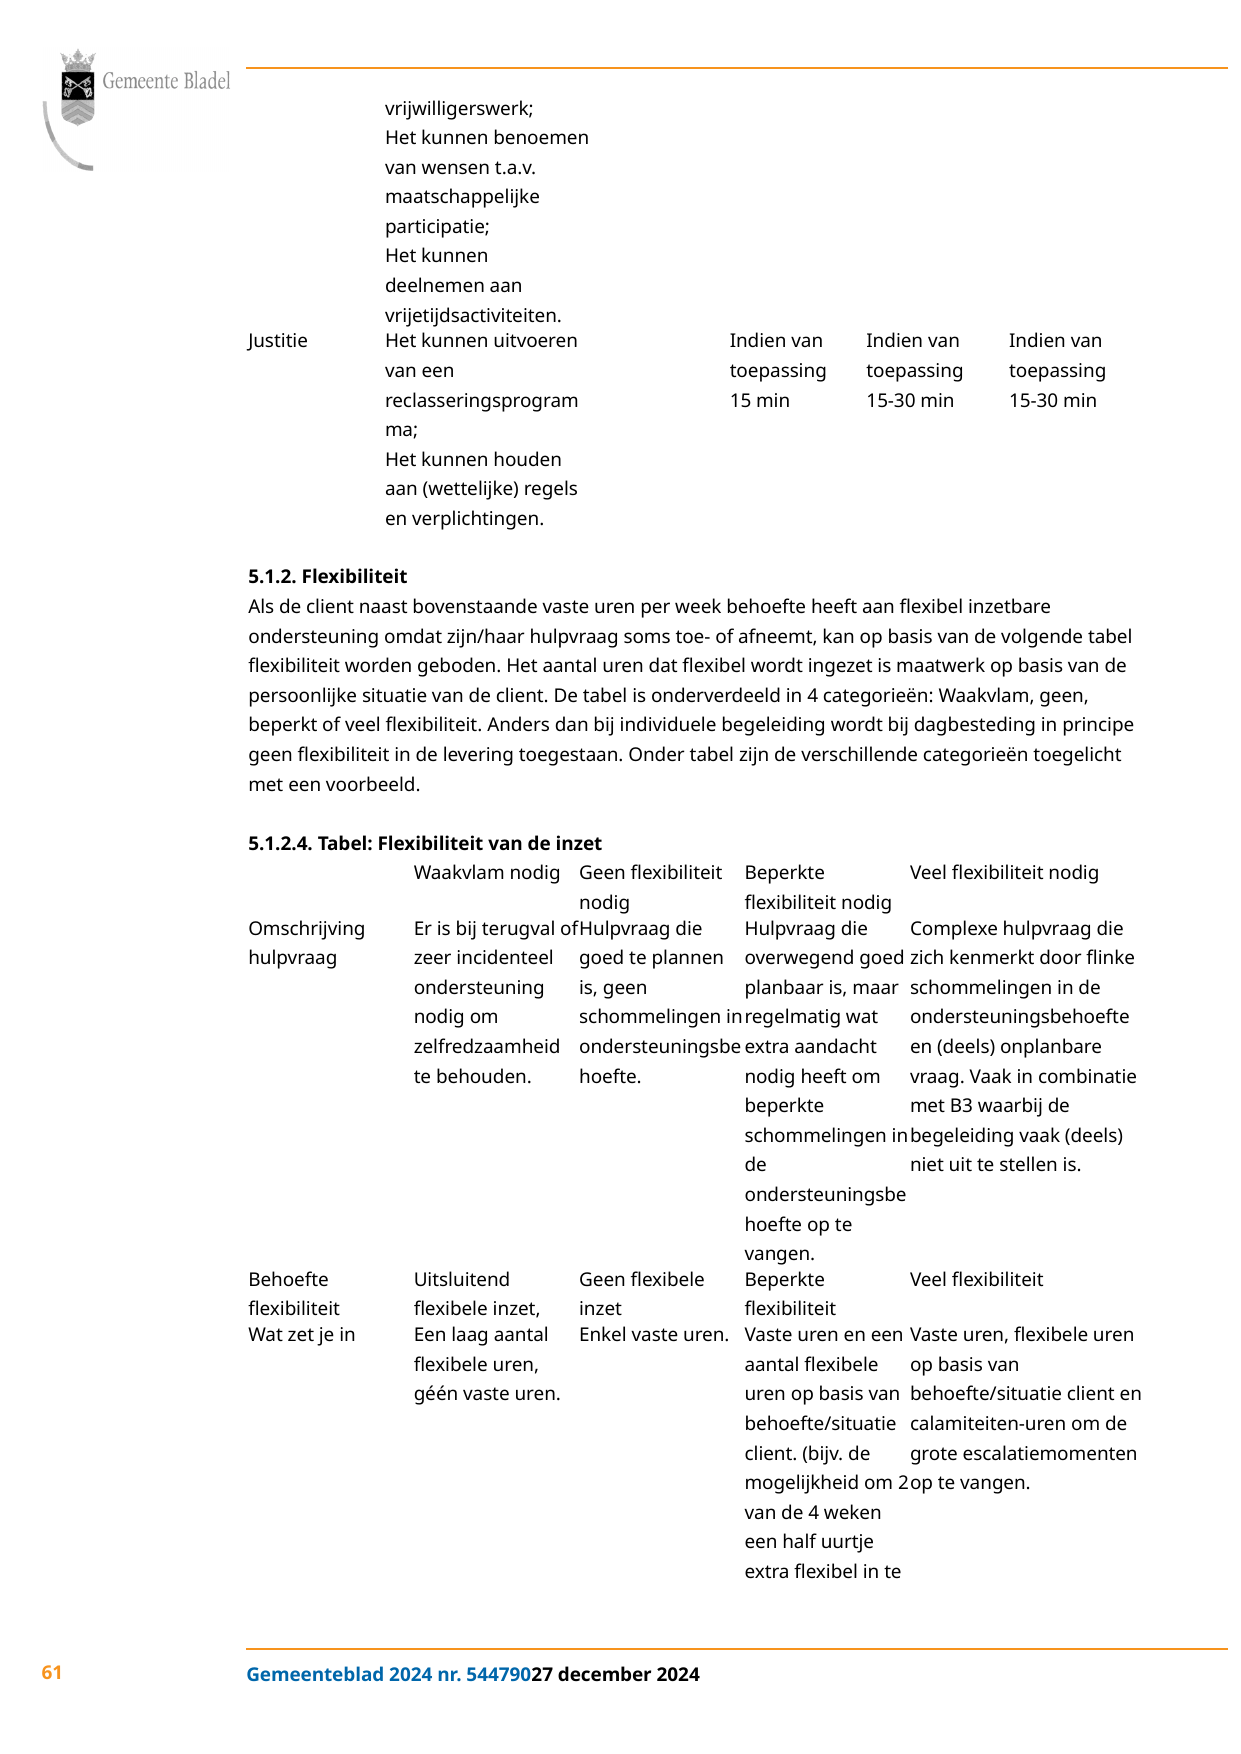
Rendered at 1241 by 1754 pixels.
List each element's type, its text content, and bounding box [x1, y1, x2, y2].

text Als de client naast bovenstaande vaste uren per week behoefte heeft aan flexibel inzetbare ondersteuning omdat zijn/haar hulpvraag soms toe- of afneemt, kan op basis van de volgende tabel flexibiliteit worden geboden. Het aantal uren dat flexibel wordt ingezet is maatwerk op basis van de persoonlijke situatie van de client. De tabel is onderverdeeld in 4 categorieën: Waakvlam, geen, beperkt of veel flexibiliteit. Anders dan bij individuele begeleiding wordt bij dagbesteding in principe geen flexibiliteit in de levering toegestaan. Onder tabel zijn de verschillende categorieën toegelicht met een voorbeeld. [248, 593, 1152, 796]
table_cell Er is bij terugval of zeer incidenteel ondersteuning nodig om zelfredzaamheid te behouden. [414, 915, 579, 1266]
table_cell Hulpvraag die overwegend goed planbaar is, maar regelmatig wat extra aandacht nodig heeft om beperkte schommelingen in de ondersteuningsbehoefte op te vangen. [744, 915, 910, 1266]
table_header Waakvlam nodig [414, 860, 579, 915]
table_cell Geen flexibele inzet [579, 1266, 744, 1321]
table_header Beperkte flexibiliteit nodig [744, 860, 910, 915]
table_cell Wat zet je in [248, 1321, 413, 1584]
table_cell Het kunnen uitvoeren van een reclasseringsprogramma; Het kunnen houden aan (wettelijke) regels en verplichtingen. [385, 328, 593, 531]
table_cell Indien van toepassing 15-30 min [1009, 328, 1152, 531]
picture [41, 47, 231, 172]
table_cell Vaste uren, flexibele uren op basis van behoefte/situatie client en calamiteiten-uren om de grote escalatiemomenten op te vangen. [910, 1321, 1152, 1584]
table_cell Omschrijving hulpvraag [248, 915, 413, 1266]
table_header Veel flexibiliteit nodig [910, 860, 1152, 915]
table_cell Hulpvraag die goed te plannen is, geen schommelingen in ondersteuningsbehoefte. [579, 915, 744, 1266]
table_cell [593, 328, 729, 531]
table_cell [593, 95, 729, 328]
text 5.1.2.4. Tabel: Flexibiliteit van de inzet [248, 830, 1152, 856]
table_cell Uitsluitend flexibele inzet, [414, 1266, 579, 1321]
table_cell Complexe hulpvraag die zich kenmerkt door flinke schommelingen in de ondersteuningsbehoefte en (deels) onplanbare vraag. Vaak in combinatie met B3 waarbij de begeleiding vaak (deels) niet uit te stellen is. [910, 915, 1152, 1266]
table_cell Justitie [248, 328, 385, 531]
table_cell Enkel vaste uren. [579, 1321, 744, 1584]
table_cell Veel flexibiliteit [910, 1266, 1152, 1321]
table_cell [866, 95, 1009, 328]
table_cell [730, 95, 866, 328]
table_cell [1009, 95, 1152, 328]
table_header [248, 860, 413, 915]
text 5.1.2. Flexibiliteit [248, 564, 1152, 589]
table_header Geen flexibiliteit nodig [579, 860, 744, 915]
table_cell Indien van toepassing 15 min [730, 328, 866, 531]
table_cell Indien van toepassing 15-30 min [866, 328, 1009, 531]
table_cell Vaste uren en een aantal flexibele uren op basis van behoefte/situatie client. (bijv. de mogelijkheid om 2 van de 4 weken een half uurtje extra flexibel in te [744, 1321, 910, 1584]
table_cell Behoefte flexibiliteit [248, 1266, 413, 1321]
table_cell [248, 95, 385, 328]
table_cell Een laag aantal flexibele uren, géén vaste uren. [414, 1321, 579, 1584]
table_cell Beperkte flexibiliteit [744, 1266, 910, 1321]
table_cell vrijwilligerswerk; Het kunnen benoemen van wensen t.a.v. maatschappelijke participatie; Het kunnen deelnemen aan vrijetijdsactiviteiten. [385, 95, 593, 328]
